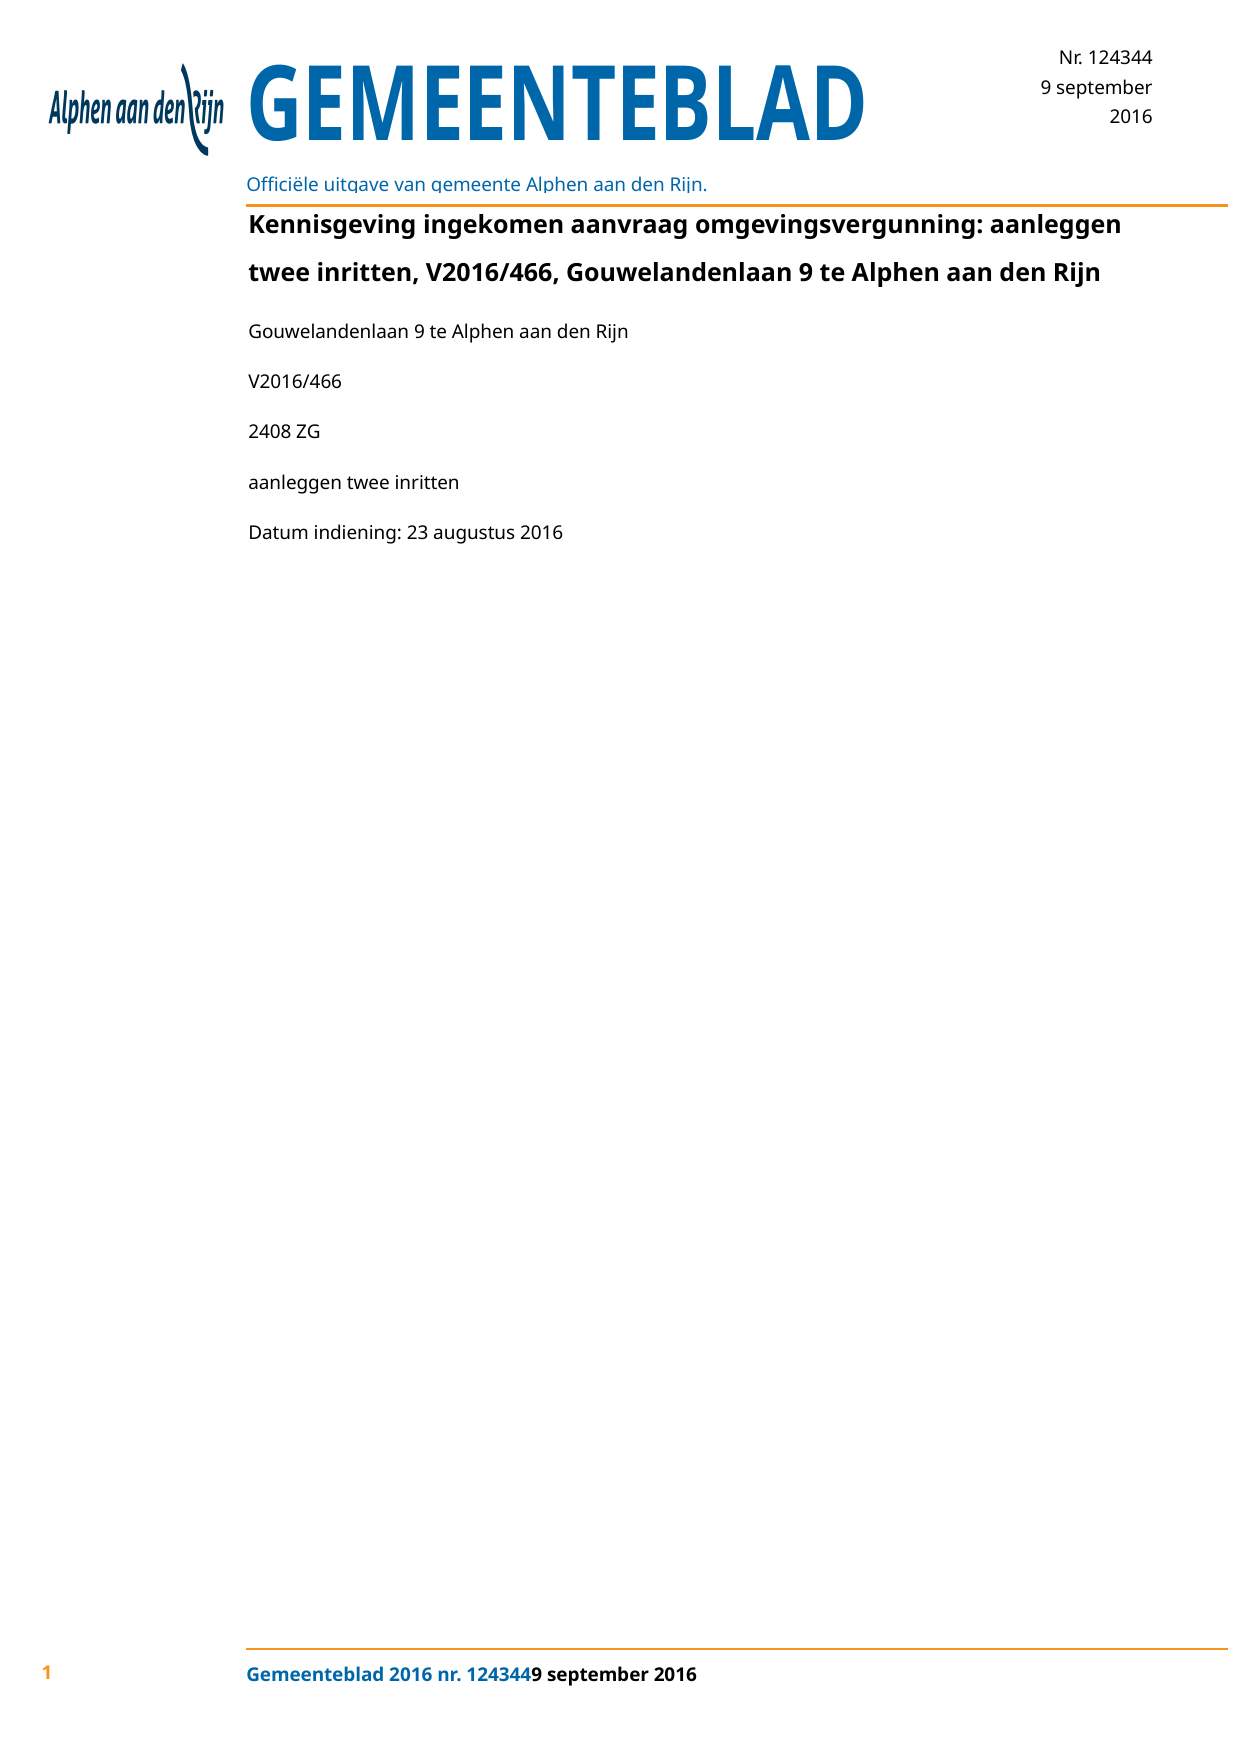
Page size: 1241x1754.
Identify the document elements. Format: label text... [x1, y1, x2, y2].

text Kennisgeving ingekomen aanvraag omgevingsvergunning: aanleggen twee inritten, V2016/466, Gouwelandenlaan 9 te Alphen aan den Rijn [248, 207, 1152, 288]
text aanleggen twee inritten [248, 469, 1152, 495]
text 2408 ZG [248, 419, 1152, 444]
text Gouwelandenlaan 9 te Alphen aan den Rijn [248, 318, 1152, 344]
text Datum indiening: 23 augustus 2016 [248, 519, 1152, 545]
picture [41, 47, 231, 172]
text V2016/466 [248, 368, 1152, 394]
